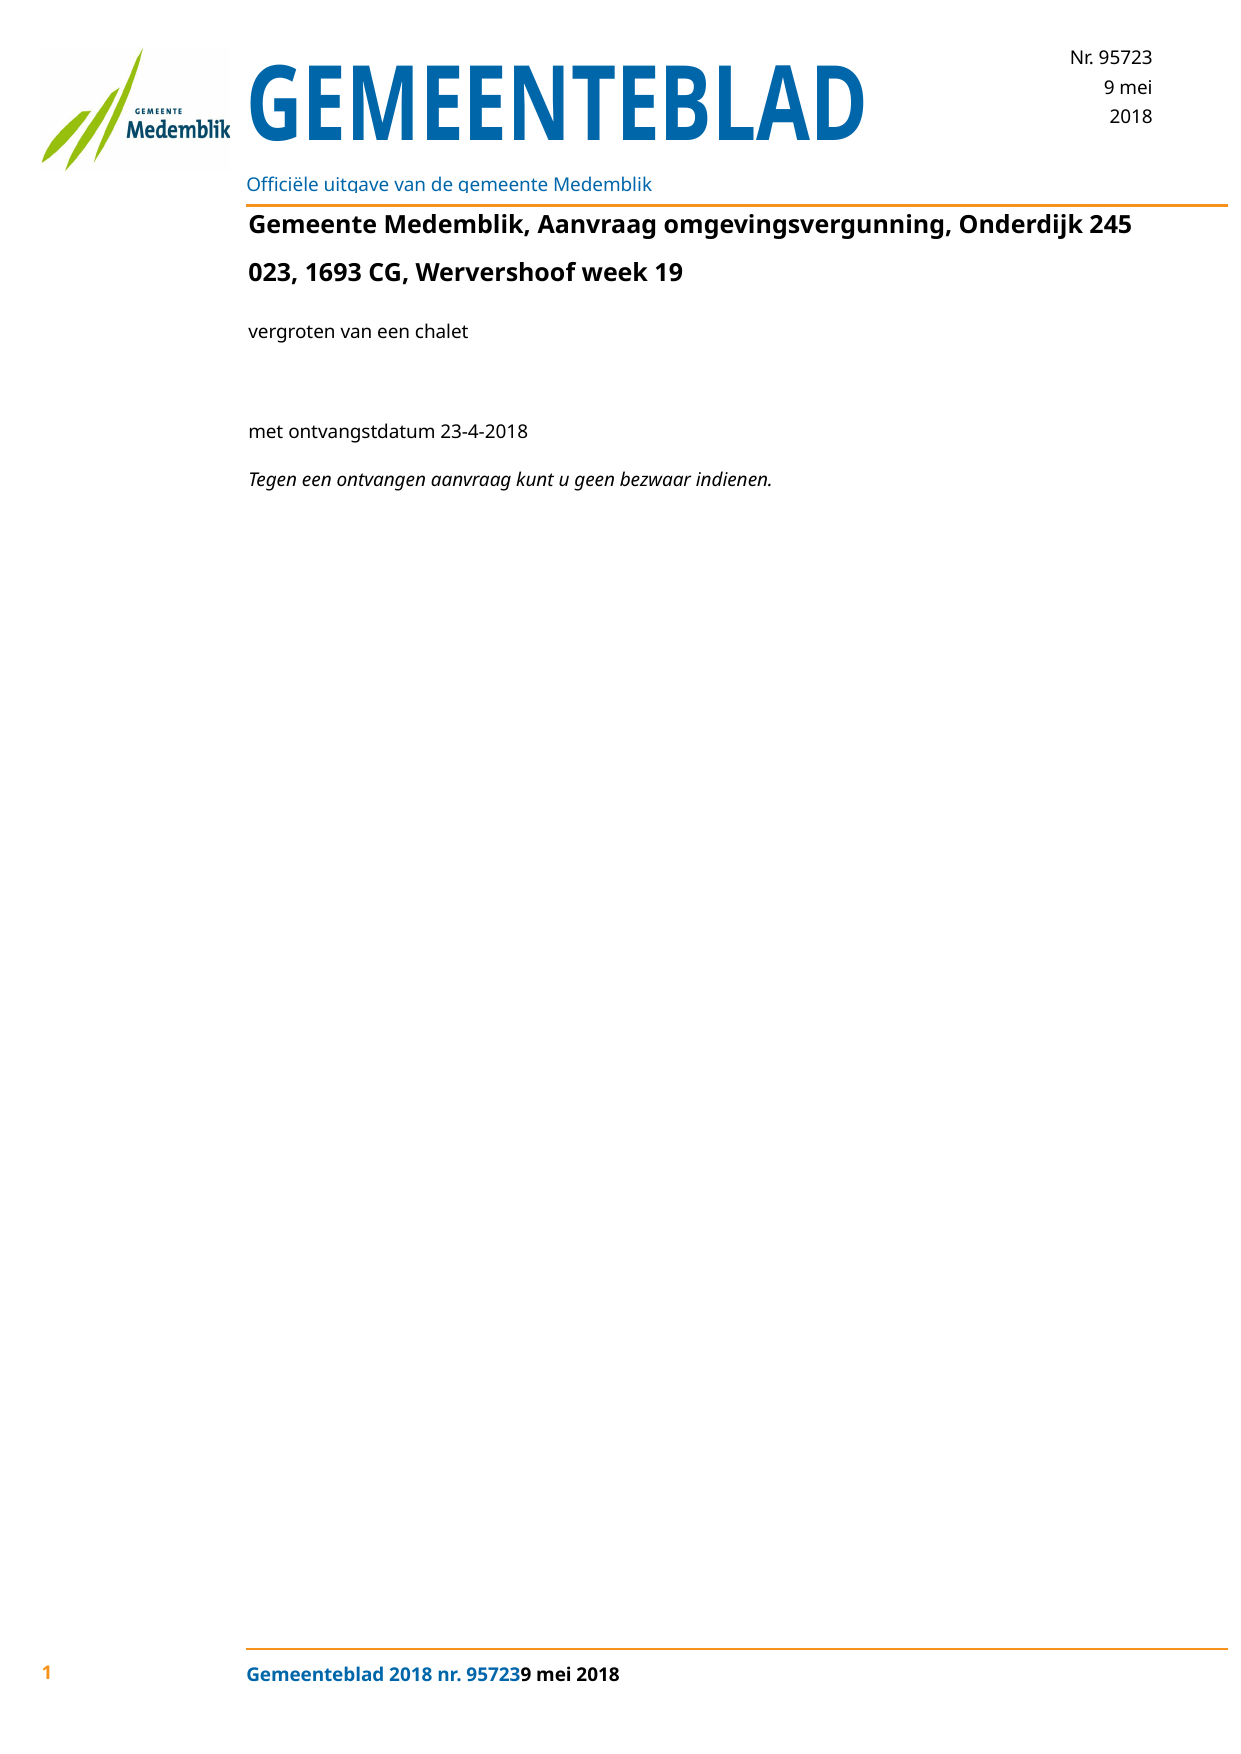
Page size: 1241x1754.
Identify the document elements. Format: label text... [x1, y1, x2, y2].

text met ontvangstdatum 23-4-2018 [248, 419, 1152, 444]
text Tegen een ontvangen aanvraag kunt u geen bezwaar indienen. [248, 467, 1152, 492]
text Gemeente Medemblik, Aanvraag omgevingsvergunning, Onderdijk 245 023, 1693 CG, Wervershoof week 19 [248, 207, 1152, 288]
picture [41, 47, 231, 172]
text vergroten van een chalet [248, 318, 1152, 344]
